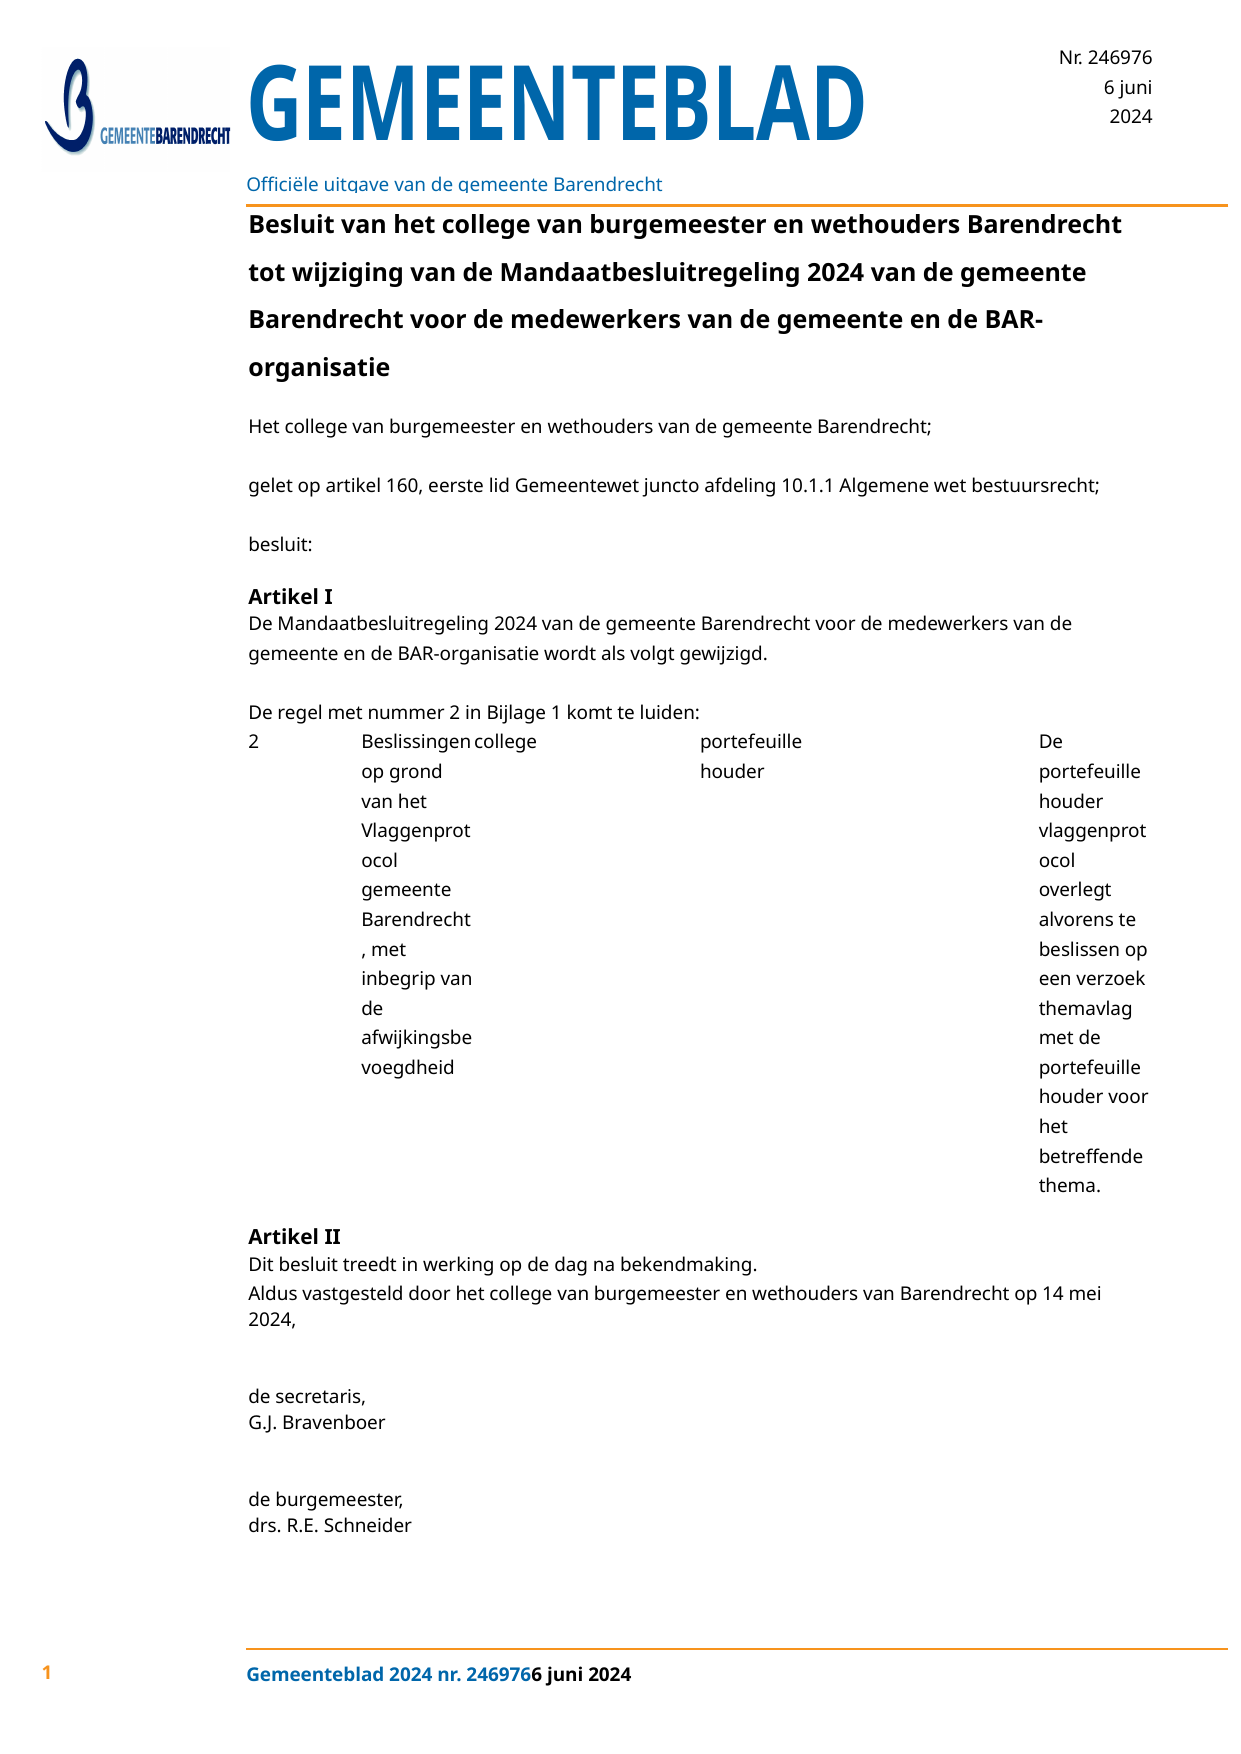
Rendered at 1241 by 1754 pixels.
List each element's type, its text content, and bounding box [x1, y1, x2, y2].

text besluit: [248, 531, 1152, 557]
table_header 2 [248, 729, 361, 1198]
text G.J. Bravenboer [248, 1409, 1152, 1435]
picture [41, 47, 231, 172]
text Artikel I [248, 582, 1152, 610]
text de burgemeester, [248, 1486, 1152, 1512]
text Artikel II [248, 1222, 1152, 1251]
table_header [587, 729, 700, 1198]
text Dit besluit treedt in werking op de dag na bekendmaking. [248, 1251, 1152, 1276]
text Besluit van het college van burgemeester en wethouders Barendrecht tot wijziging van de Mandaatbesluitregeling 2024 van de gemeente Barendrecht voor de medewerkers van de gemeente en de BAR-organisatie [248, 207, 1152, 384]
table_header [926, 729, 1038, 1198]
text De Mandaatbesluitregeling 2024 van de gemeente Barendrecht voor de medewerkers van de gemeente en de BAR-organisatie wordt als volgt gewijzigd. [248, 610, 1152, 666]
table_header portefeuillehouder [700, 729, 813, 1198]
table_header Beslissingen op grond van het Vlaggenprotocol gemeente Barendrecht, met inbegrip van de afwijkingsbevoegdheid [361, 729, 474, 1198]
table_header college [474, 729, 587, 1198]
text Het college van burgemeester en wethouders van de gemeente Barendrecht; [248, 413, 1152, 439]
table_header De portefeuillehouder vlaggenprotocol overlegt alvorens te beslissen op een verzoek themavlag met de portefeuillehouder voor het betreffende thema. [1039, 729, 1152, 1198]
table_header [813, 729, 926, 1198]
text De regel met nummer 2 in Bijlage 1 komt te luiden: [248, 699, 1152, 725]
text Aldus vastgesteld door het college van burgemeester en wethouders van Barendrecht op 14 mei 2024, [248, 1280, 1152, 1332]
text de secretaris, [248, 1383, 1152, 1409]
text drs. R.E. Schneider [248, 1512, 1152, 1538]
text gelet op artikel 160, eerste lid Gemeentewet juncto afdeling 10.1.1 Algemene wet bestuursrecht; [248, 472, 1152, 498]
